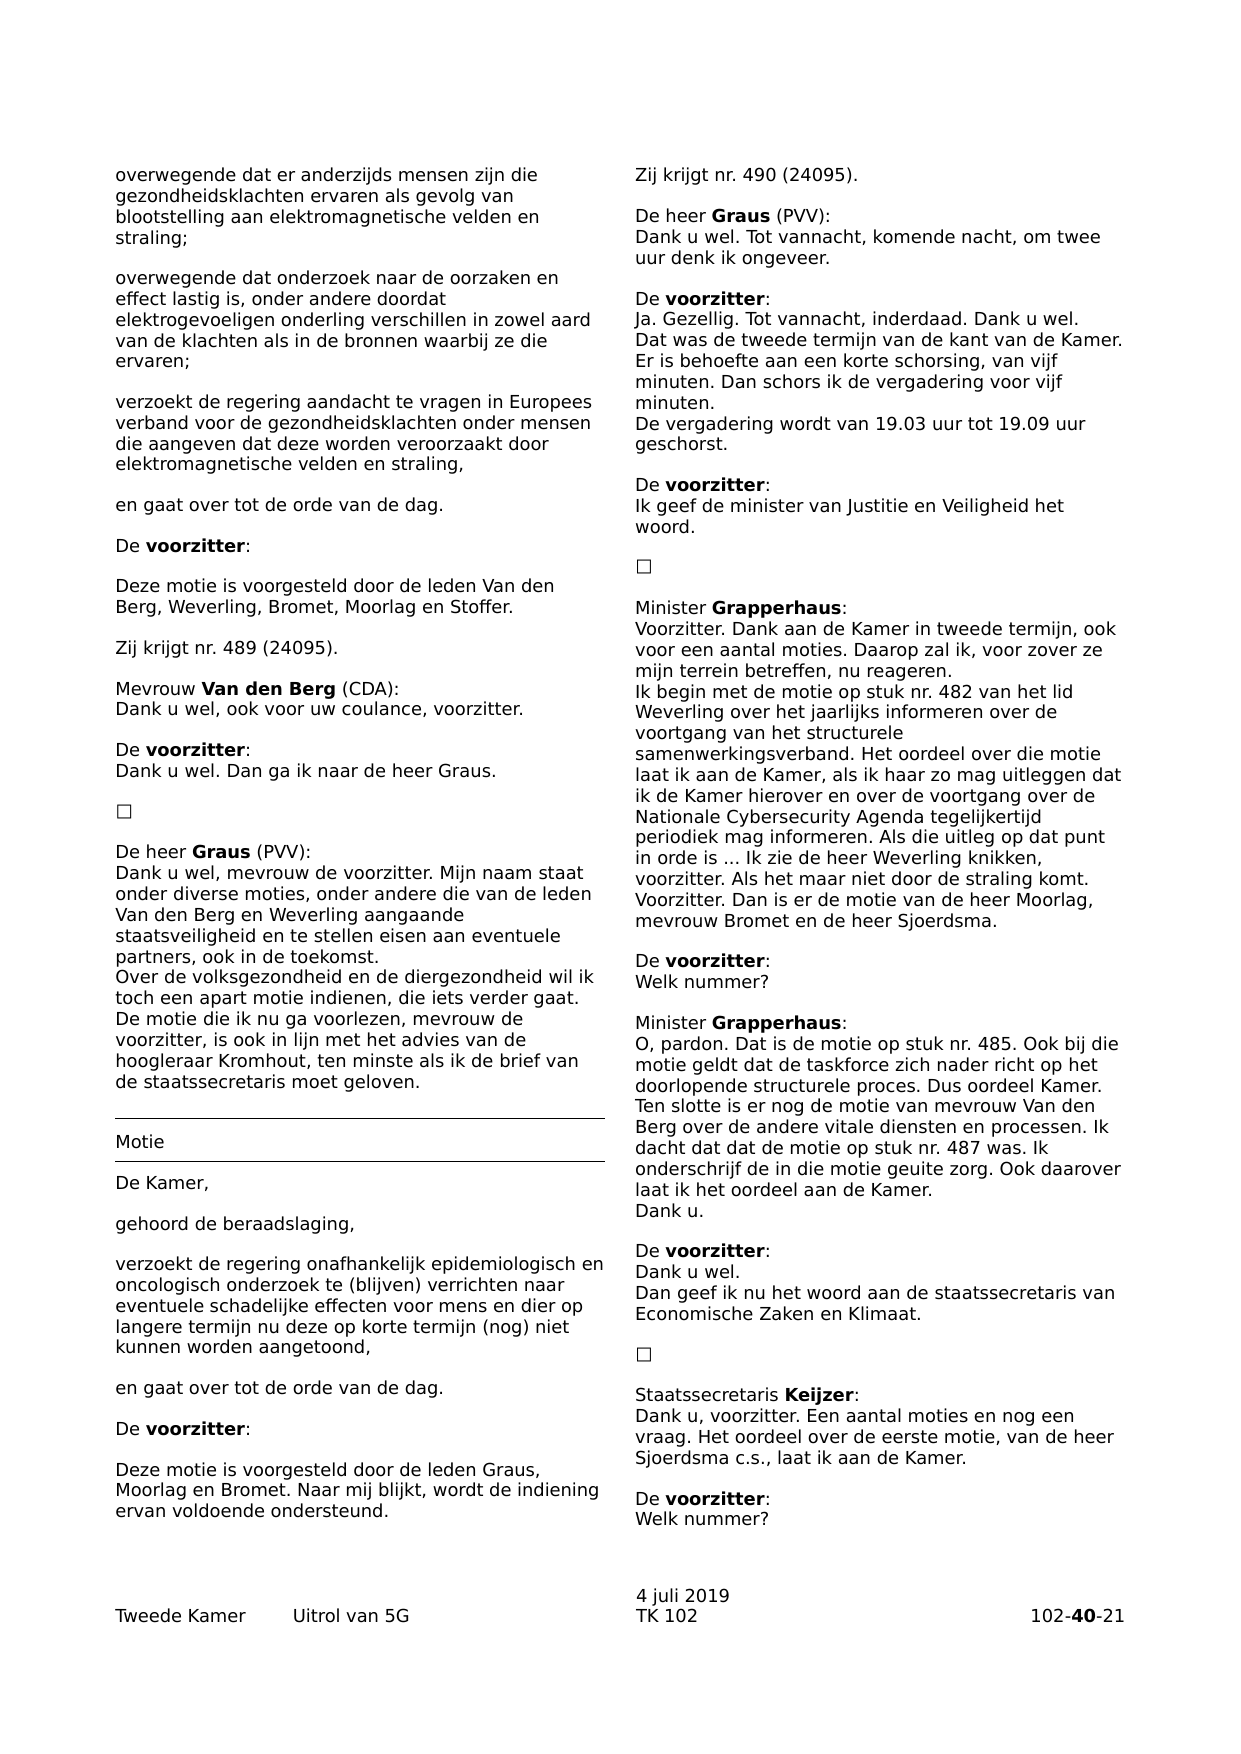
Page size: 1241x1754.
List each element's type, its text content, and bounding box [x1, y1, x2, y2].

text verzoekt de regering onafhankelijk epidemiologisch en oncologisch onderzoek te (blijven) verrichten naar eventuele schadelijke effecten voor mens en dier op langere termijn nu deze op korte termijn (nog) niet kunnen worden aangetoond, [115, 1254, 605, 1358]
text De voorzitter: [635, 1241, 1125, 1262]
text Dank u wel. Tot vannacht, komende nacht, om twee uur denk ik ongeveer. [635, 227, 1125, 268]
text De voorzitter: [635, 475, 1125, 496]
text De heer Graus (PVV): [635, 206, 1125, 227]
text Minister Grapperhaus: [635, 598, 1125, 619]
text De voorzitter: [635, 288, 1125, 309]
text Motie [115, 1132, 605, 1153]
text gehoord de beraadslaging, [115, 1213, 605, 1234]
text Dank u wel. Dan ga ik naar de heer Graus. [115, 761, 605, 782]
text De heer Graus (PVV): [115, 842, 605, 863]
text Voorzitter. Dan is er de motie van de heer Moorlag, mevrouw Bromet en de heer Sjoerdsma. [635, 890, 1125, 931]
text en gaat over tot de orde van de dag. [115, 1378, 605, 1399]
text Dan geef ik nu het woord aan de staatssecretaris van Economische Zaken en Klimaat. [635, 1283, 1125, 1324]
text De voorzitter: [635, 951, 1125, 972]
text ⬜ [115, 802, 605, 822]
text Welk nummer? [635, 972, 1125, 993]
text Ik begin met de motie op stuk nr. 482 van het lid Weverling over het jaarlijks informeren over de voortgang van het structurele samenwerkingsverband. Het oordeel over die motie laat ik aan de Kamer, als ik haar zo mag uitleggen dat ik de Kamer hierover en over de voortgang over de Nationale Cybersecurity Agenda tegelijkertijd periodiek mag informeren. Als die uitleg op dat punt in orde is ... Ik zie de heer Weverling knikken, voorzitter. Als het maar niet door de straling komt. [635, 681, 1125, 890]
text Over de volksgezondheid en de diergezondheid wil ik toch een apart motie indienen, die iets verder gaat. De motie die ik nu ga voorlezen, mevrouw de voorzitter, is ook in lijn met het advies van de hoogleraar Kromhout, ten minste als ik de brief van de staatssecretaris moet geloven. [115, 967, 605, 1092]
text Staatssecretaris Keijzer: [635, 1385, 1125, 1406]
text Dank u wel. [635, 1262, 1125, 1283]
text Deze motie is voorgesteld door de leden Van den Berg, Weverling, Bromet, Moorlag en Stoffer. [115, 576, 605, 618]
text verzoekt de regering aandacht te vragen in Europees verband voor de gezondheidsklachten onder mensen die aangeven dat deze worden veroorzaakt door elektromagnetische velden en straling, [115, 392, 605, 475]
text Dat was de tweede termijn van de kant van de Kamer. Er is behoefte aan een korte schorsing, van vijf minuten. Dan schors ik de vergadering voor vijf minuten. [635, 330, 1125, 413]
text Mevrouw Van den Berg (CDA): [115, 678, 605, 699]
text overwegende dat onderzoek naar de oorzaken en effect lastig is, onder andere doordat elektrogevoeligen onderling verschillen in zowel aard van de klachten als in de bronnen waarbij ze die ervaren; [115, 268, 605, 372]
text Zij krijgt nr. 490 (24095). [635, 165, 1125, 186]
text Voorzitter. Dank aan de Kamer in tweede termijn, ook voor een aantal moties. Daarop zal ik, voor zover ze mijn terrein betreffen, nu reageren. [635, 619, 1125, 681]
text De voorzitter: [635, 1488, 1125, 1509]
text Ik geef de minister van Justitie en Veiligheid het woord. [635, 496, 1125, 537]
text O, pardon. Dat is de motie op stuk nr. 485. Ook bij die motie geldt dat de taskforce zich nader richt op het doorlopende structurele proces. Dus oordeel Kamer. [635, 1034, 1125, 1096]
text De voorzitter: [115, 740, 605, 761]
text Deze motie is voorgesteld door de leden Graus, Moorlag en Bromet. Naar mij blijkt, wordt de indiening ervan voldoende ondersteund. [115, 1459, 605, 1522]
text ⬜ [635, 1344, 1125, 1365]
text Welk nummer? [635, 1509, 1125, 1530]
text overwegende dat er anderzijds mensen zijn die gezondheidsklachten ervaren als gevolg van blootstelling aan elektromagnetische velden en straling; [115, 165, 605, 248]
text Zij krijgt nr. 489 (24095). [115, 638, 605, 658]
text Dank u. [635, 1200, 1125, 1221]
text Dank u wel, mevrouw de voorzitter. Mijn naam staat onder diverse moties, onder andere die van de leden Van den Berg en Weverling aangaande staatsveiligheid en te stellen eisen aan eventuele partners, ook in de toekomst. [115, 863, 605, 967]
text De Kamer, [115, 1173, 605, 1193]
text Dank u, voorzitter. Een aantal moties en nog een vraag. Het oordeel over de eerste motie, van de heer Sjoerdsma c.s., laat ik aan de Kamer. [635, 1406, 1125, 1468]
text Minister Grapperhaus: [635, 1013, 1125, 1034]
text Ja. Gezellig. Tot vannacht, inderdaad. Dank u wel. [635, 309, 1125, 330]
text Ten slotte is er nog de motie van mevrouw Van den Berg over de andere vitale diensten en processen. Ik dacht dat dat de motie op stuk nr. 487 was. Ik onderschrijf de in die motie geuite zorg. Ook daarover laat ik het oordeel aan de Kamer. [635, 1096, 1125, 1200]
text en gaat over tot de orde van de dag. [115, 495, 605, 516]
text De voorzitter: [115, 1419, 605, 1439]
text De vergadering wordt van 19.03 uur tot 19.09 uur geschorst. [635, 413, 1125, 455]
text De voorzitter: [115, 536, 605, 556]
text ⬜ [635, 557, 1125, 578]
text Dank u wel, ook voor uw coulance, voorzitter. [115, 699, 605, 720]
